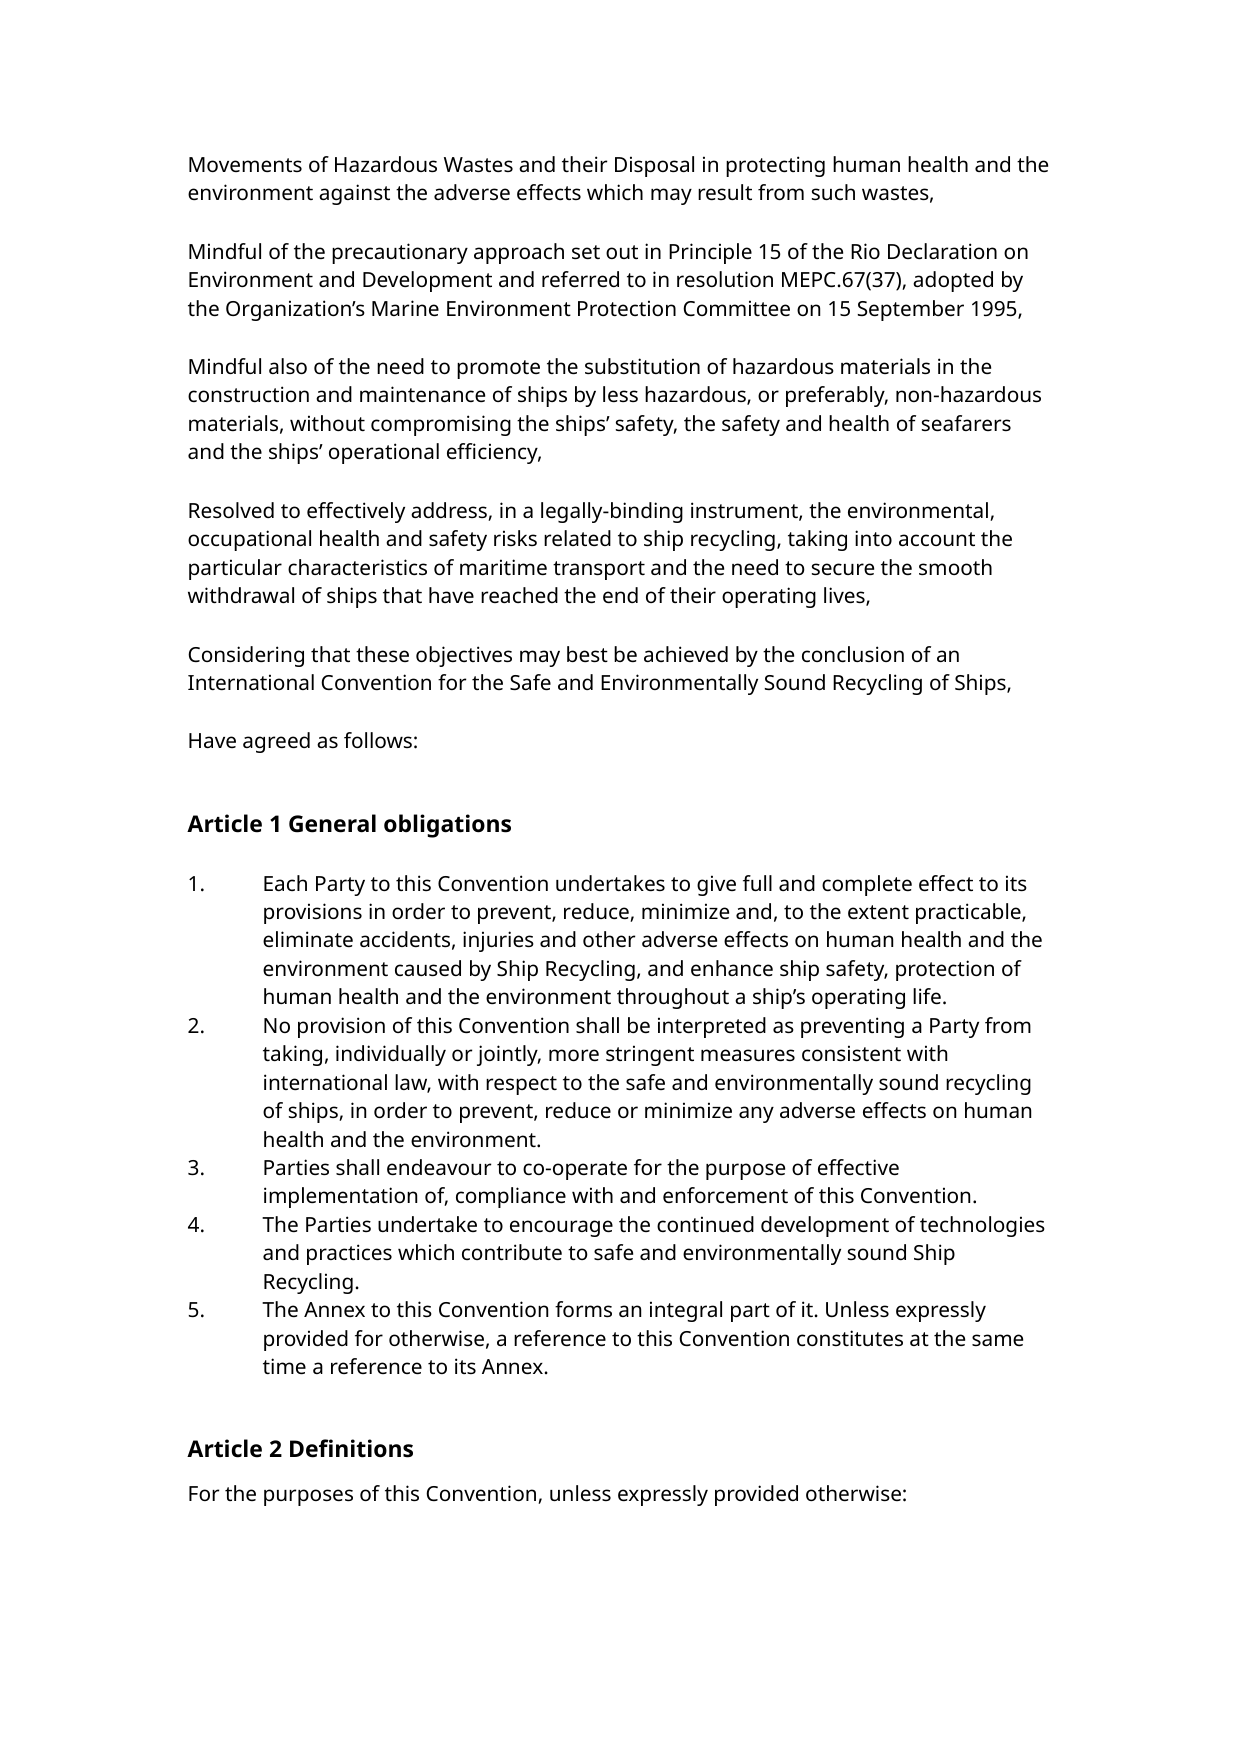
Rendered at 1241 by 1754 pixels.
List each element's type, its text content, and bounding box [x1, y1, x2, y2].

text Mindful also of the need to promote the substitution of hazardous materials in the construction and maintenance of ships by less hazardous, or preferably, non-hazardous materials, without compromising the ships’ safety, the safety and health of seafarers and the ships’ operational efficiency, [187, 352, 1053, 466]
text Resolved to effectively address, in a legally-binding instrument, the environmental, occupational health and safety risks related to ship recycling, taking into account the particular characteristics of maritime transport and the need to secure the smooth withdrawal of ships that have reached the end of their operating lives, [187, 496, 1053, 610]
text Considering that these objectives may best be achieved by the conclusion of an International Convention for the Safe and Environmentally Sound Recycling of Ships, [187, 640, 1053, 697]
subtitle Article 1 General obligations [187, 807, 1053, 839]
list The Annex to this Convention forms an integral part of it. Unless expressly provided for otherwise, a reference to this Convention constitutes at the same time a reference to its Annex. [187, 1295, 1053, 1381]
subtitle Article 2 Definitions [187, 1433, 1053, 1464]
list The Parties undertake to encourage the continued development of technologies and practices which contribute to safe and environmentally sound Ship Recycling. [187, 1210, 1053, 1295]
list Each Party to this Convention undertakes to give full and complete effect to its provisions in order to prevent, reduce, minimize and, to the extent practicable, eliminate accidents, injuries and other adverse effects on human health and the environment caused by Ship Recycling, and enhance ship safety, protection of human health and the environment throughout a ship’s operating life. [187, 869, 1053, 1011]
text For the purposes of this Convention, unless expressly provided otherwise: [187, 1479, 1053, 1508]
list Parties shall endeavour to co-operate for the purpose of effective implementation of, compliance with and enforcement of this Convention. [187, 1153, 1053, 1210]
text Movements of Hazardous Wastes and their Disposal in protecting human health and the environment against the adverse effects which may result from such wastes, [187, 150, 1053, 207]
list No provision of this Convention shall be interpreted as preventing a Party from taking, individually or jointly, more stringent measures consistent with international law, with respect to the safe and environmentally sound recycling of ships, in order to prevent, reduce or minimize any adverse effects on human health and the environment. [187, 1011, 1053, 1153]
text Have agreed as follows: [187, 727, 1053, 755]
text Mindful of the precautionary approach set out in Principle 15 of the Rio Declaration on Environment and Development and referred to in resolution MEPC.67(37), adopted by the Organization’s Marine Environment Protection Committee on 15 September 1995, [187, 237, 1053, 322]
